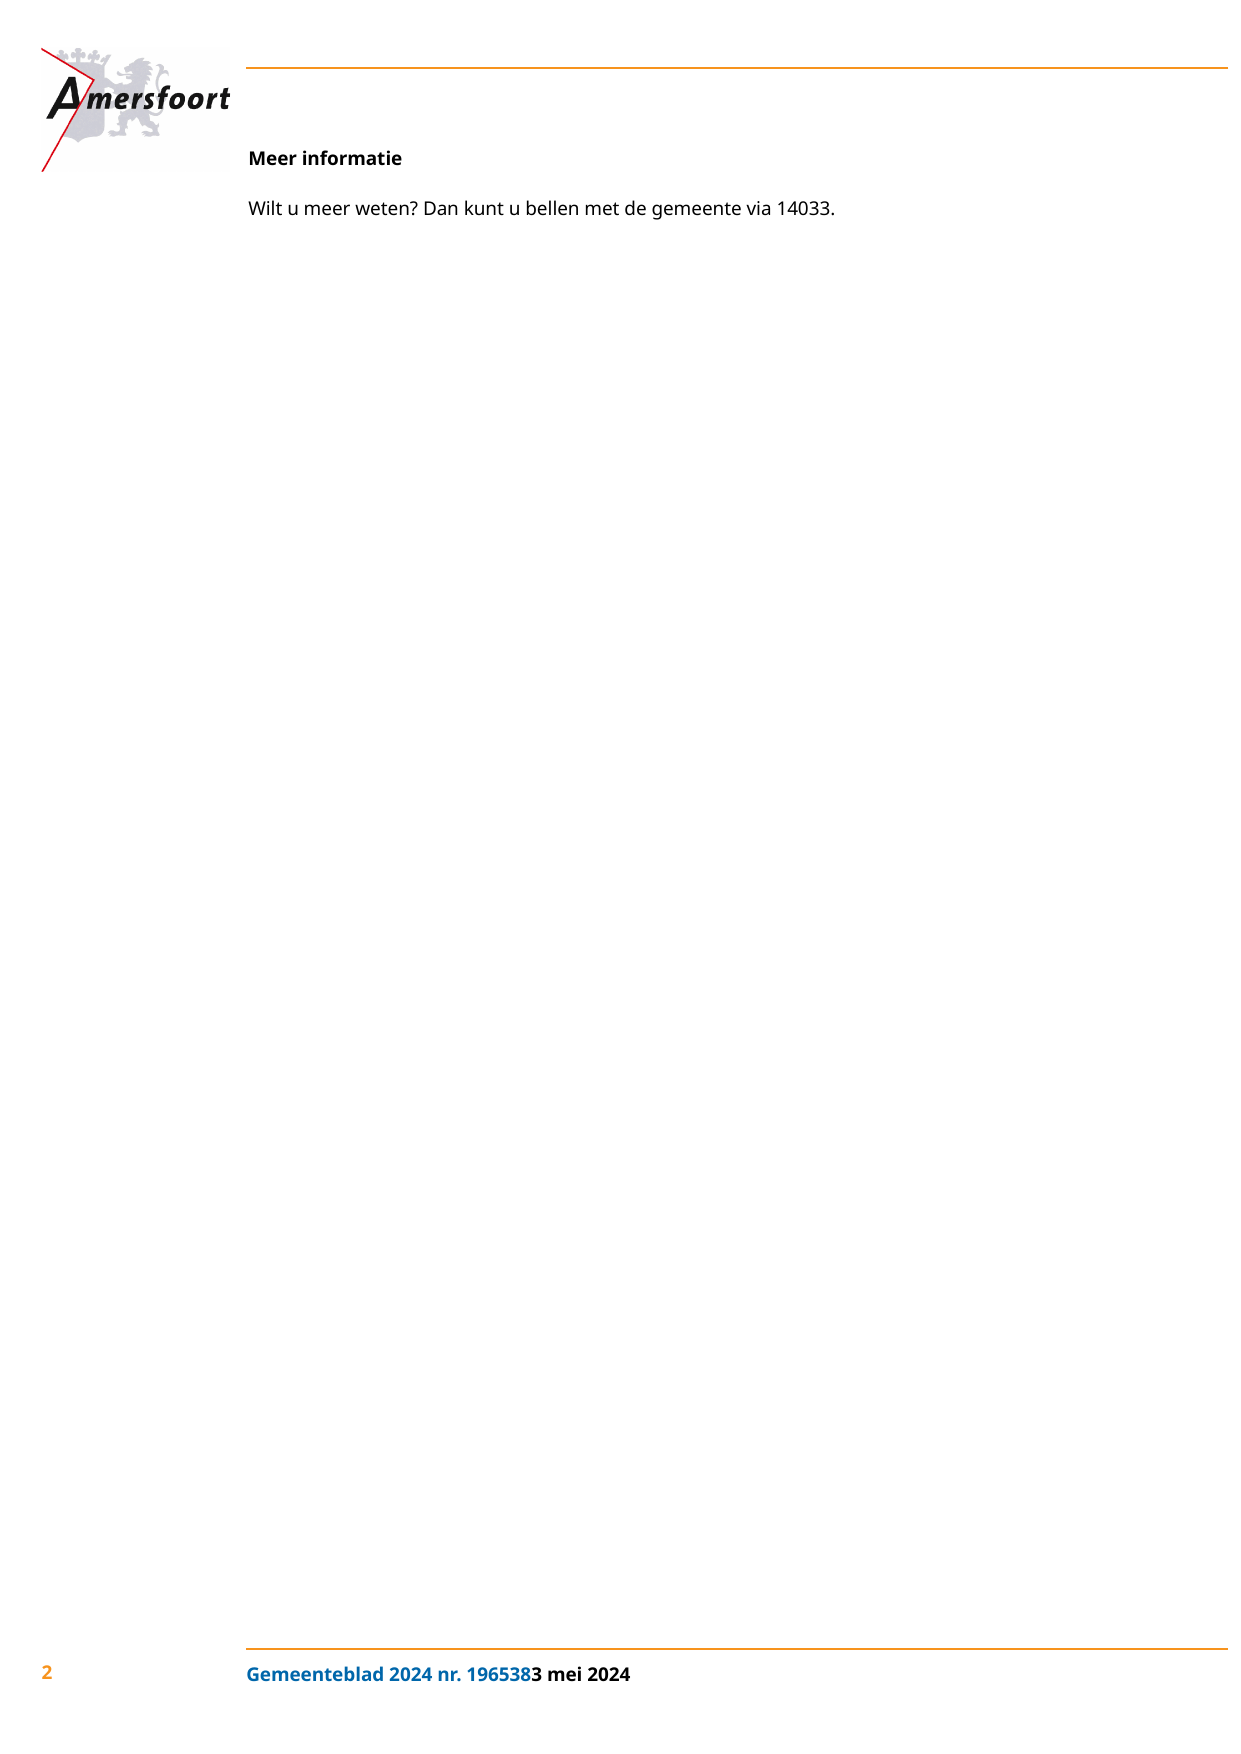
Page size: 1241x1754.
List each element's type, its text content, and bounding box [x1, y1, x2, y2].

text Wilt u meer weten? Dan kunt u bellen met de gemeente via 14033. [248, 196, 1152, 221]
text Meer informatie [248, 145, 1152, 171]
picture [41, 47, 231, 172]
